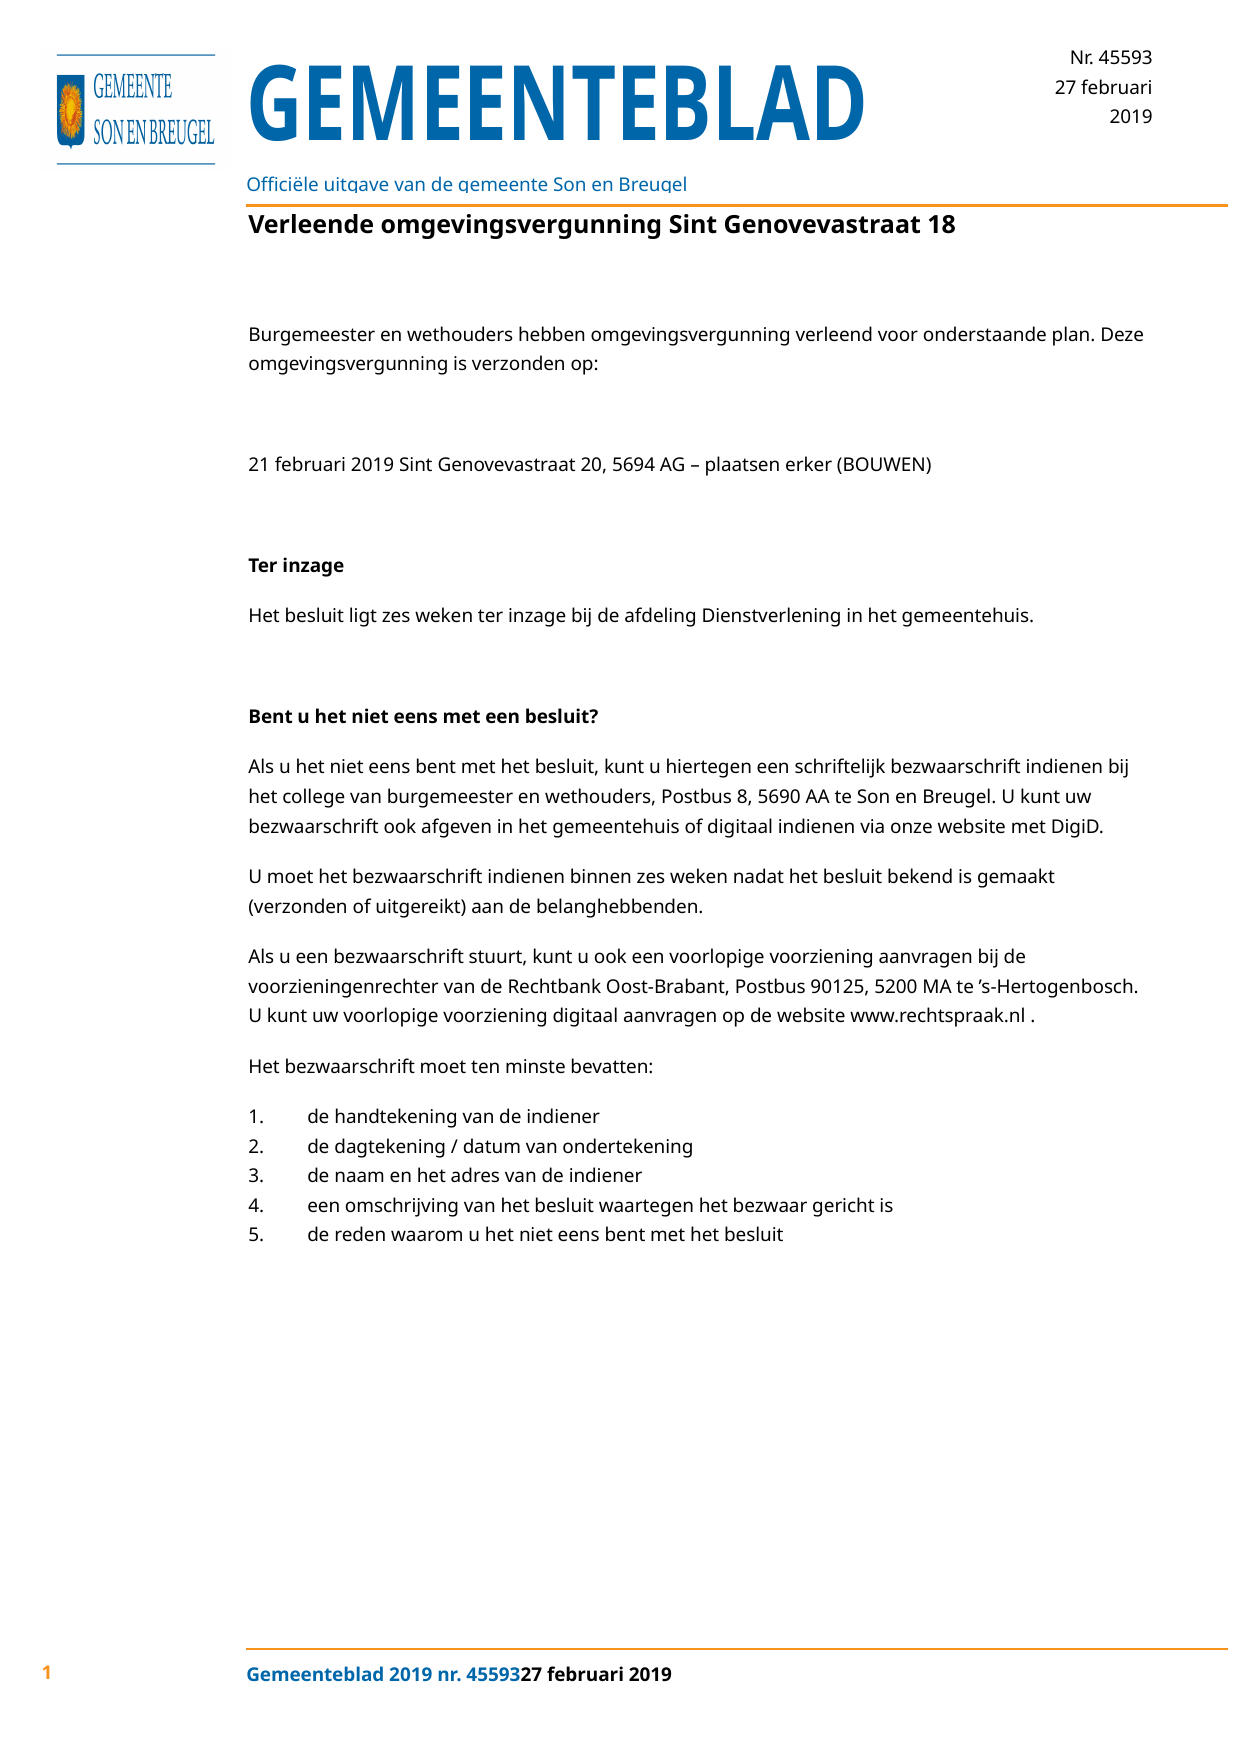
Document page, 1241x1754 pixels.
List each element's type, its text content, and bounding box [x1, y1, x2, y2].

list de dagtekening / datum van ondertekening [248, 1133, 1152, 1158]
picture [41, 47, 231, 172]
text Ter inzage [248, 552, 1152, 578]
list een omschrijving van het besluit waartegen het bezwaar gericht is [248, 1192, 1152, 1218]
text Burgemeester en wethouders hebben omgevingsvergunning verleend voor onderstaande plan. Deze omgevingsvergunning is verzonden op: [248, 321, 1152, 376]
text U moet het bezwaarschrift indienen binnen zes weken nadat het besluit bekend is gemaakt (verzonden of uitgereikt) aan de belanghebbenden. [248, 863, 1152, 918]
text Als u een bezwaarschrift stuurt, kunt u ook een voorlopige voorziening aanvragen bij de voorzieningenrechter van de Rechtbank Oost-Brabant, Postbus 90125, 5200 MA te ’s-Hertogenbosch. U kunt uw voorlopige voorziening digitaal aanvragen op de website www.rechtspraak.nl . [248, 943, 1152, 1028]
list de naam en het adres van de indiener [248, 1162, 1152, 1188]
text Verleende omgevingsvergunning Sint Genovevastraat 18 [248, 207, 1152, 241]
text Het bezwaarschrift moet ten minste bevatten: [248, 1053, 1152, 1078]
text Het besluit ligt zes weken ter inzage bij de afdeling Dienstverlening in het gemeentehuis. [248, 602, 1152, 628]
text 21 februari 2019 Sint Genovevastraat 20, 5694 AG – plaatsen erker (BOUWEN) [248, 451, 1152, 477]
text Bent u het niet eens met een besluit? [248, 703, 1152, 729]
list de reden waarom u het niet eens bent met het besluit [248, 1222, 1152, 1247]
text Als u het niet eens bent met het besluit, kunt u hiertegen een schriftelijk bezwaarschrift indienen bij het college van burgemeester en wethouders, Postbus 8, 5690 AA te Son en Breugel. U kunt uw bezwaarschrift ook afgeven in het gemeentehuis of digitaal indienen via onze website met DigiD. [248, 754, 1152, 838]
list de handtekening van de indiener [248, 1103, 1152, 1129]
